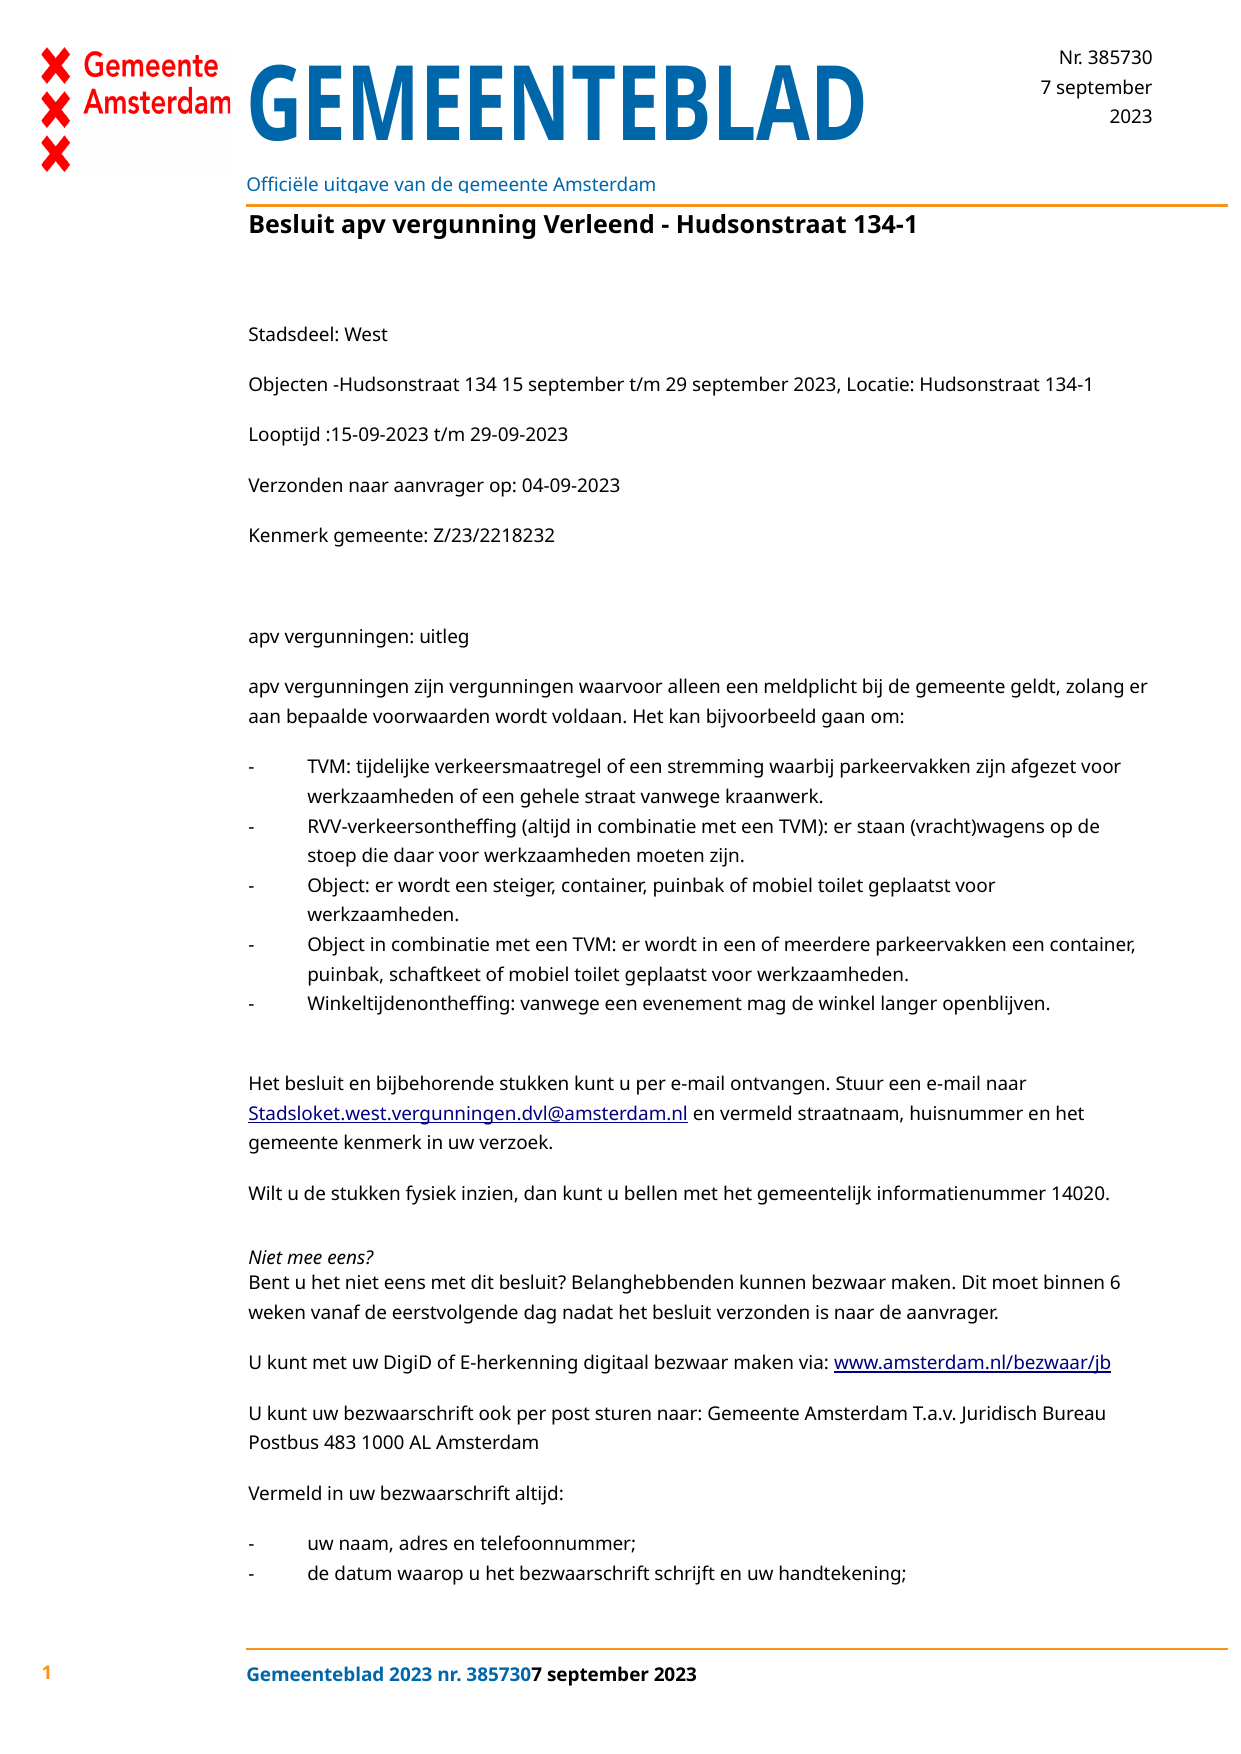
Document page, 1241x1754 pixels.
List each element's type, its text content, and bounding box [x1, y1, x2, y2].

text apv vergunningen zijn vergunningen waarvoor alleen een meldplicht bij de gemeente geldt, zolang er aan bepaalde voorwaarden wordt voldaan. Het kan bijvoorbeeld gaan om: [248, 674, 1152, 729]
text U kunt met uw DigiD of E-herkenning digitaal bezwaar maken via: www.amsterdam.nl/bezwaar/jb [248, 1349, 1152, 1375]
text Stadsdeel: West [248, 321, 1152, 346]
text Niet mee eens? [248, 1244, 1152, 1269]
list TVM: tijdelijke verkeersmaatregel of een stremming waarbij parkeervakken zijn afgezet voor werkzaamheden of een gehele straat vanwege kraanwerk. [248, 754, 1152, 809]
list Object: er wordt een steiger, container, puinbak of mobiel toilet geplaatst voor werkzaamheden. [248, 872, 1152, 927]
text Kenmerk gemeente: Z/23/2218232 [248, 522, 1152, 548]
text U kunt uw bezwaarschrift ook per post sturen naar: Gemeente Amsterdam T.a.v. Juridisch Bureau Postbus 483 1000 AL Amsterdam [248, 1400, 1152, 1455]
list de datum waarop u het bezwaarschrift schrijft en uw handtekening; [248, 1560, 1152, 1586]
text Verzonden naar aanvrager op: 04-09-2023 [248, 472, 1152, 498]
text Objecten -Hudsonstraat 134 15 september t/m 29 september 2023, Locatie: Hudsonstraat 134-1 [248, 371, 1152, 397]
text Besluit apv vergunning Verleend - Hudsonstraat 134-1 [248, 207, 1152, 241]
text apv vergunningen: uitleg [248, 623, 1152, 649]
list Winkeltijdenontheffing: vanwege een evenement mag de winkel langer openblijven. [248, 990, 1152, 1016]
list RVV-verkeersontheffing (altijd in combinatie met een TVM): er staan (vracht)wagens op de stoep die daar voor werkzaamheden moeten zijn. [248, 813, 1152, 868]
text Vermeld in uw bezwaarschrift altijd: [248, 1480, 1152, 1506]
text Het besluit en bijbehorende stukken kunt u per e-mail ontvangen. Stuur een e-mail naar Stadsloket.west.vergunningen.dvl@amsterdam.nl en vermeld straatnaam, huisnummer en het gemeente kenmerk in uw verzoek. [248, 1070, 1152, 1155]
text Bent u het niet eens met dit besluit? Belanghebbenden kunnen bezwaar maken. Dit moet binnen 6 weken vanaf de eerstvolgende dag nadat het besluit verzonden is naar de aanvrager. [248, 1269, 1152, 1325]
list uw naam, adres en telefoonnummer; [248, 1530, 1152, 1556]
picture [41, 47, 231, 172]
text Looptijd :15-09-2023 t/m 29-09-2023 [248, 422, 1152, 447]
text Wilt u de stukken fysiek inzien, dan kunt u bellen met het gemeentelijk informatienummer 14020. [248, 1180, 1152, 1206]
list Object in combinatie met een TVM: er wordt in een of meerdere parkeervakken een container, puinbak, schaftkeet of mobiel toilet geplaatst voor werkzaamheden. [248, 931, 1152, 986]
